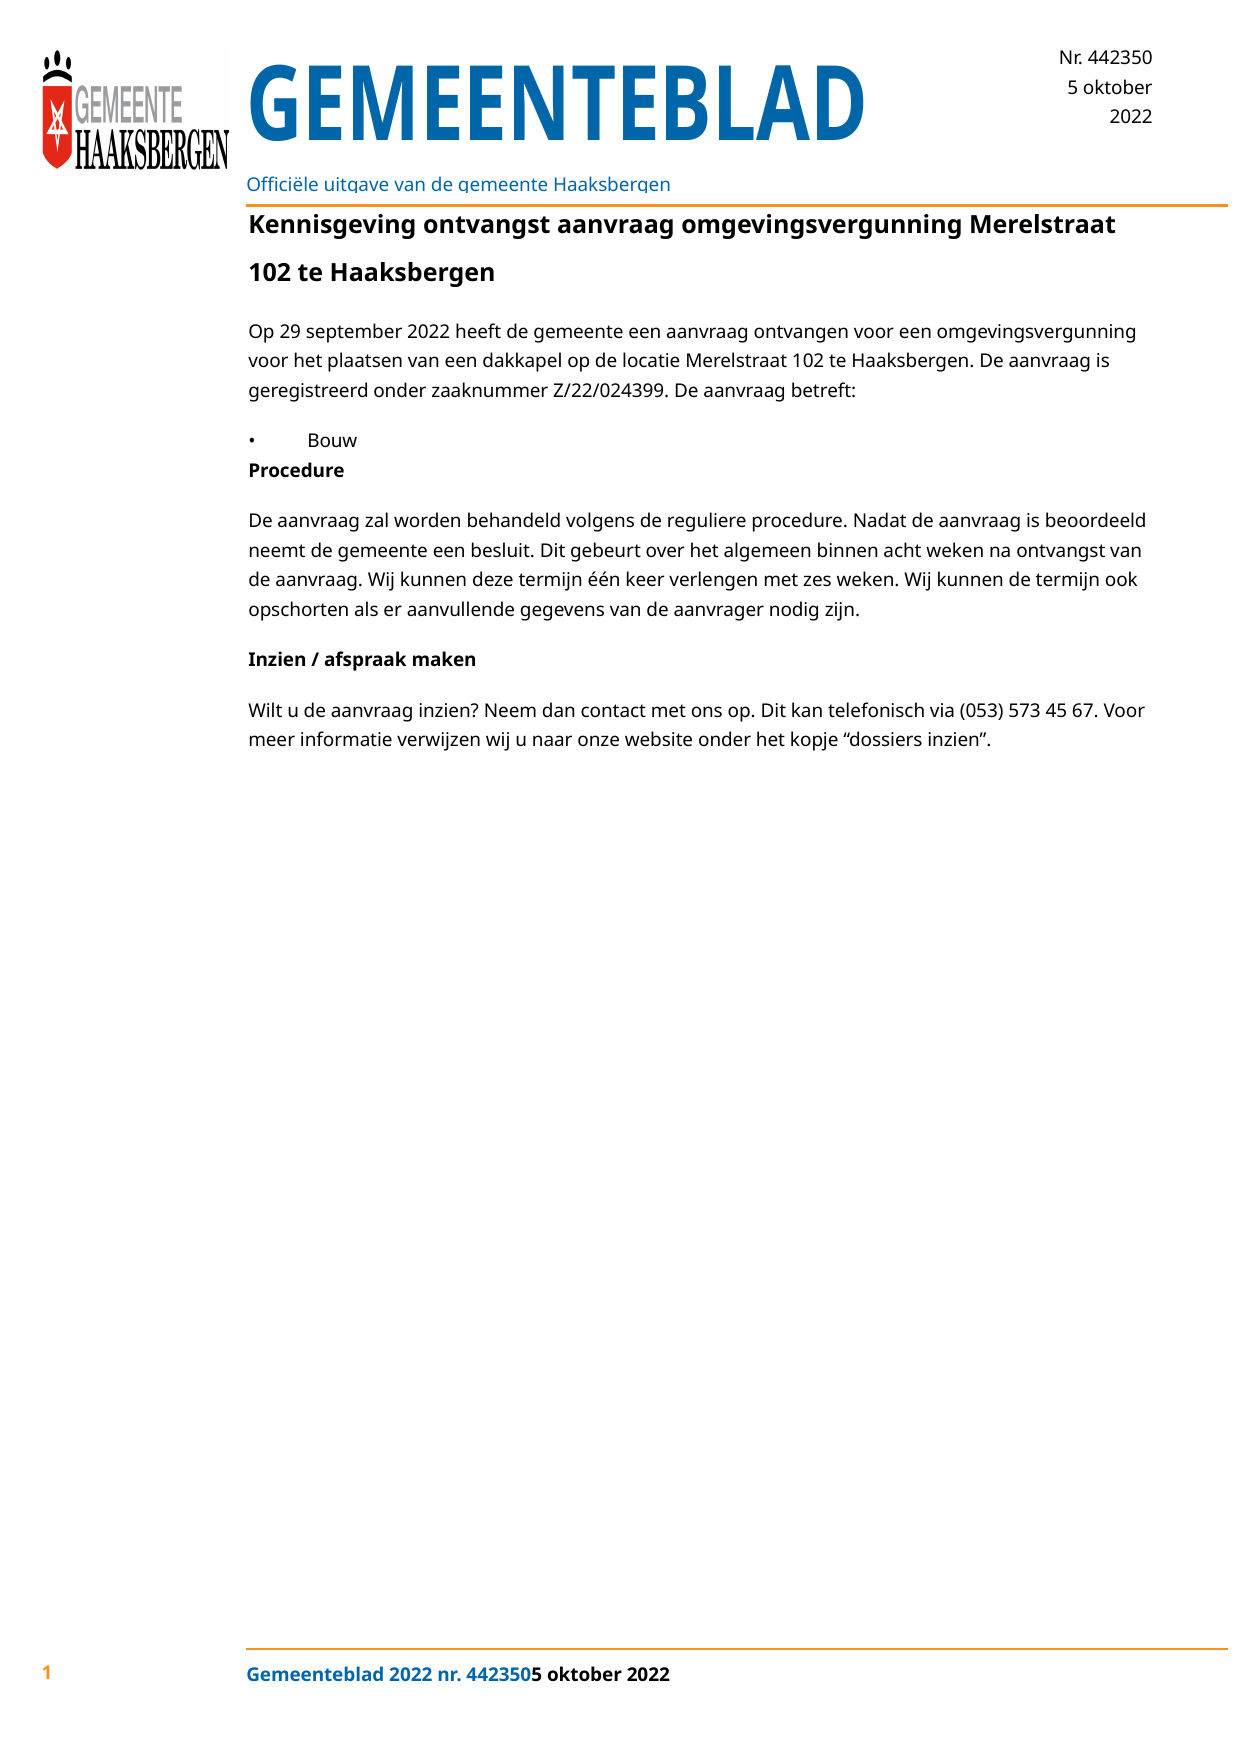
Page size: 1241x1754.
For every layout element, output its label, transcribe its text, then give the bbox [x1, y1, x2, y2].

text De aanvraag zal worden behandeld volgens de reguliere procedure. Nadat de aanvraag is beoordeeld neemt de gemeente een besluit. Dit gebeurt over het algemeen binnen acht weken na ontvangst van de aanvraag. Wij kunnen deze termijn één keer verlengen met zes weken. Wij kunnen de termijn ook opschorten als er aanvullende gegevens van de aanvrager nodig zijn. [248, 507, 1152, 622]
text Op 29 september 2022 heeft de gemeente een aanvraag ontvangen voor een omgevingsvergunning voor het plaatsen van een dakkapel op de locatie Merelstraat 102 te Haaksbergen. De aanvraag is geregistreerd onder zaaknummer Z/22/024399. De aanvraag betreft: [248, 318, 1152, 403]
text Kennisgeving ontvangst aanvraag omgevingsvergunning Merelstraat 102 te Haaksbergen [248, 207, 1152, 288]
text Inzien / afspraak maken [248, 647, 1152, 672]
text Procedure [248, 457, 1152, 483]
text Wilt u de aanvraag inzien? Neem dan contact met ons op. Dit kan telefonisch via (053) 573 45 67. Voor meer informatie verwijzen wij u naar onze website onder het kopje “dossiers inzien”. [248, 697, 1152, 752]
picture [41, 47, 231, 172]
list Bouw [248, 427, 1152, 453]
